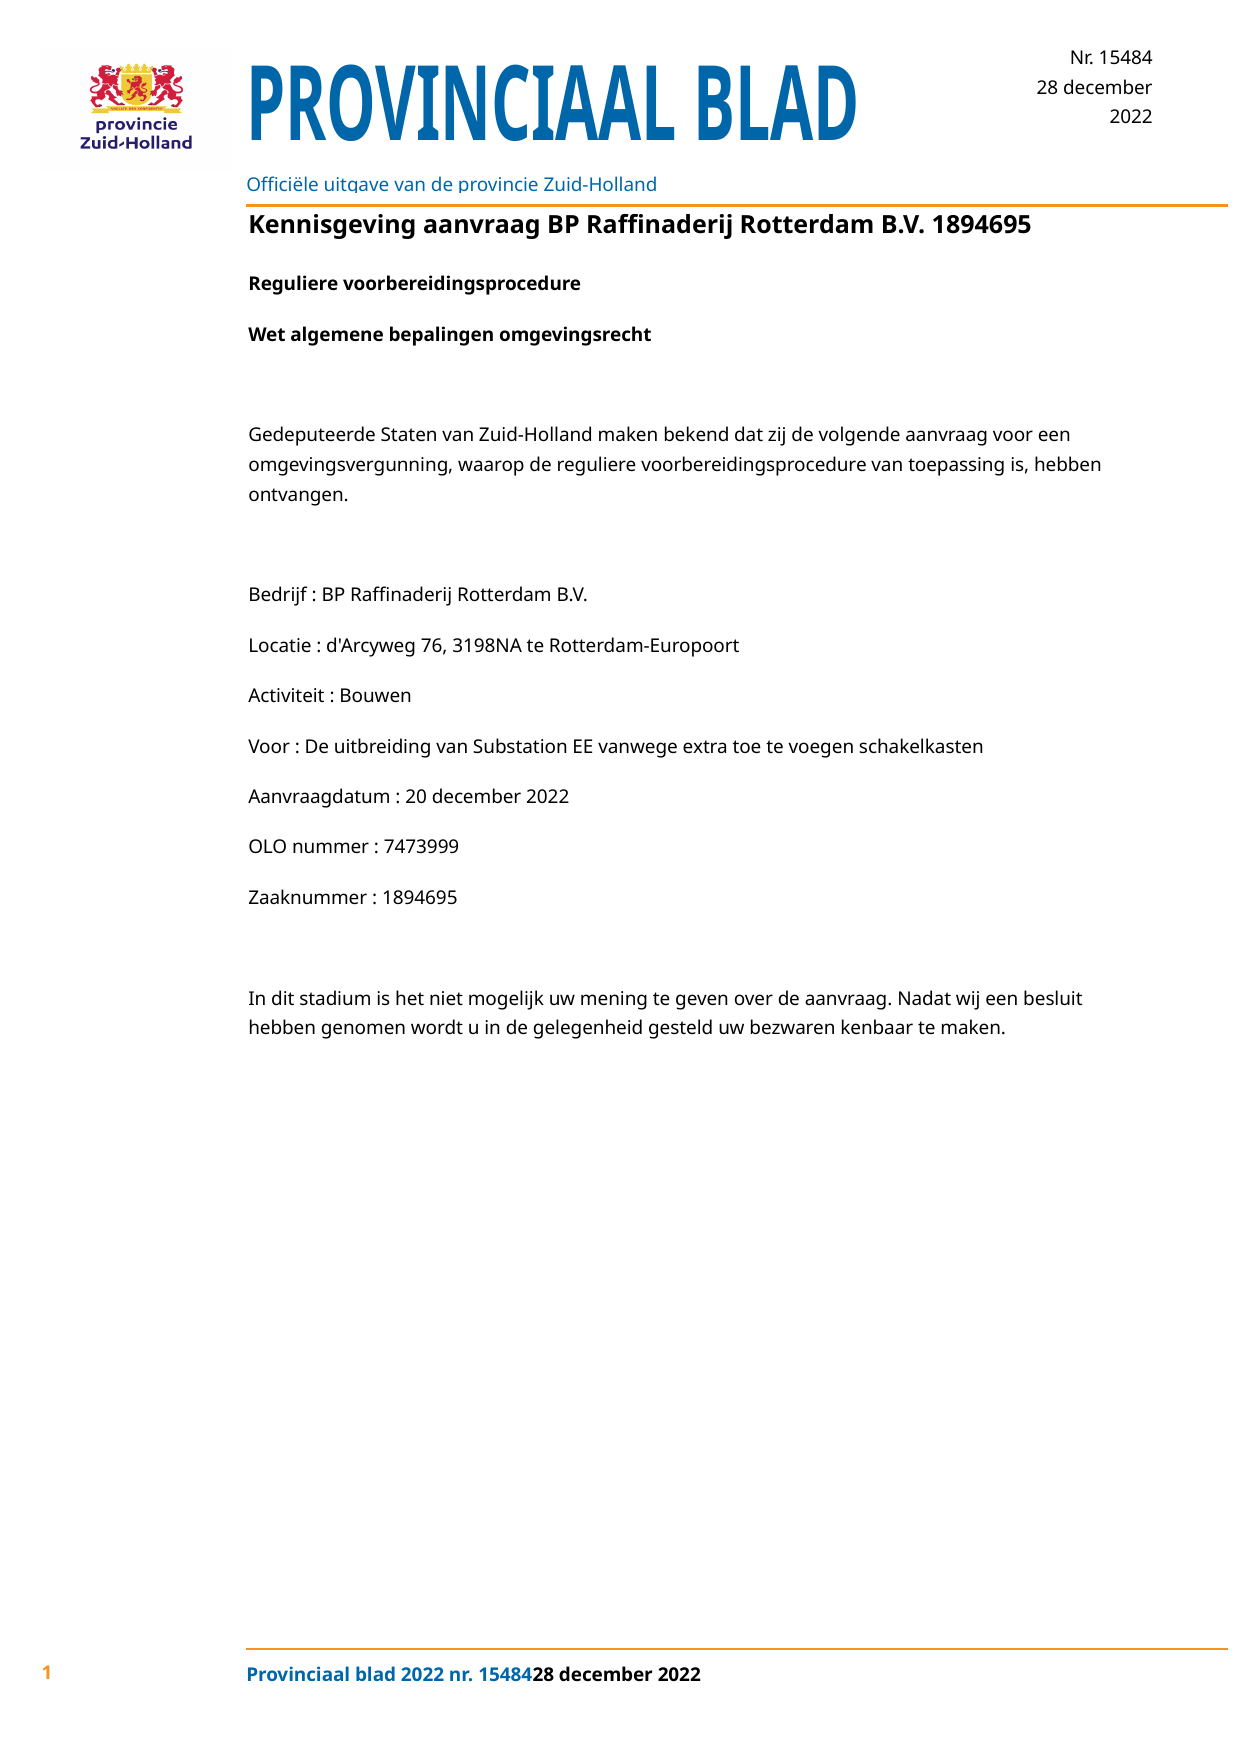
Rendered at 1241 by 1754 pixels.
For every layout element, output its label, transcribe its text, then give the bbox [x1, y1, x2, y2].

text In dit stadium is het niet mogelijk uw mening te geven over de aanvraag. Nadat wij een besluit hebben genomen wordt u in de gelegenheid gesteld uw bezwaren kenbaar te maken. [248, 985, 1152, 1040]
text Voor : De uitbreiding van Substation EE vanwege extra toe te voegen schakelkasten [248, 733, 1152, 758]
text Zaaknummer : 1894695 [248, 884, 1152, 910]
text Aanvraagdatum : 20 december 2022 [248, 783, 1152, 809]
text Locatie : d'Arcyweg 76, 3198NA te Rotterdam-Europoort [248, 632, 1152, 658]
text Bedrijf : BP Raffinaderij Rotterdam B.V. [248, 582, 1152, 607]
picture [41, 47, 231, 172]
text Activiteit : Bouwen [248, 682, 1152, 708]
text OLO nummer : 7473999 [248, 834, 1152, 859]
text Kennisgeving aanvraag BP Raffinaderij Rotterdam B.V. 1894695 [248, 207, 1152, 241]
text Reguliere voorbereidingsprocedure [248, 270, 1152, 296]
text Wet algemene bepalingen omgevingsrecht [248, 321, 1152, 346]
text Gedeputeerde Staten van Zuid-Holland maken bekend dat zij de volgende aanvraag voor een omgevingsvergunning, waarop de reguliere voorbereidingsprocedure van toepassing is, hebben ontvangen. [248, 422, 1152, 506]
